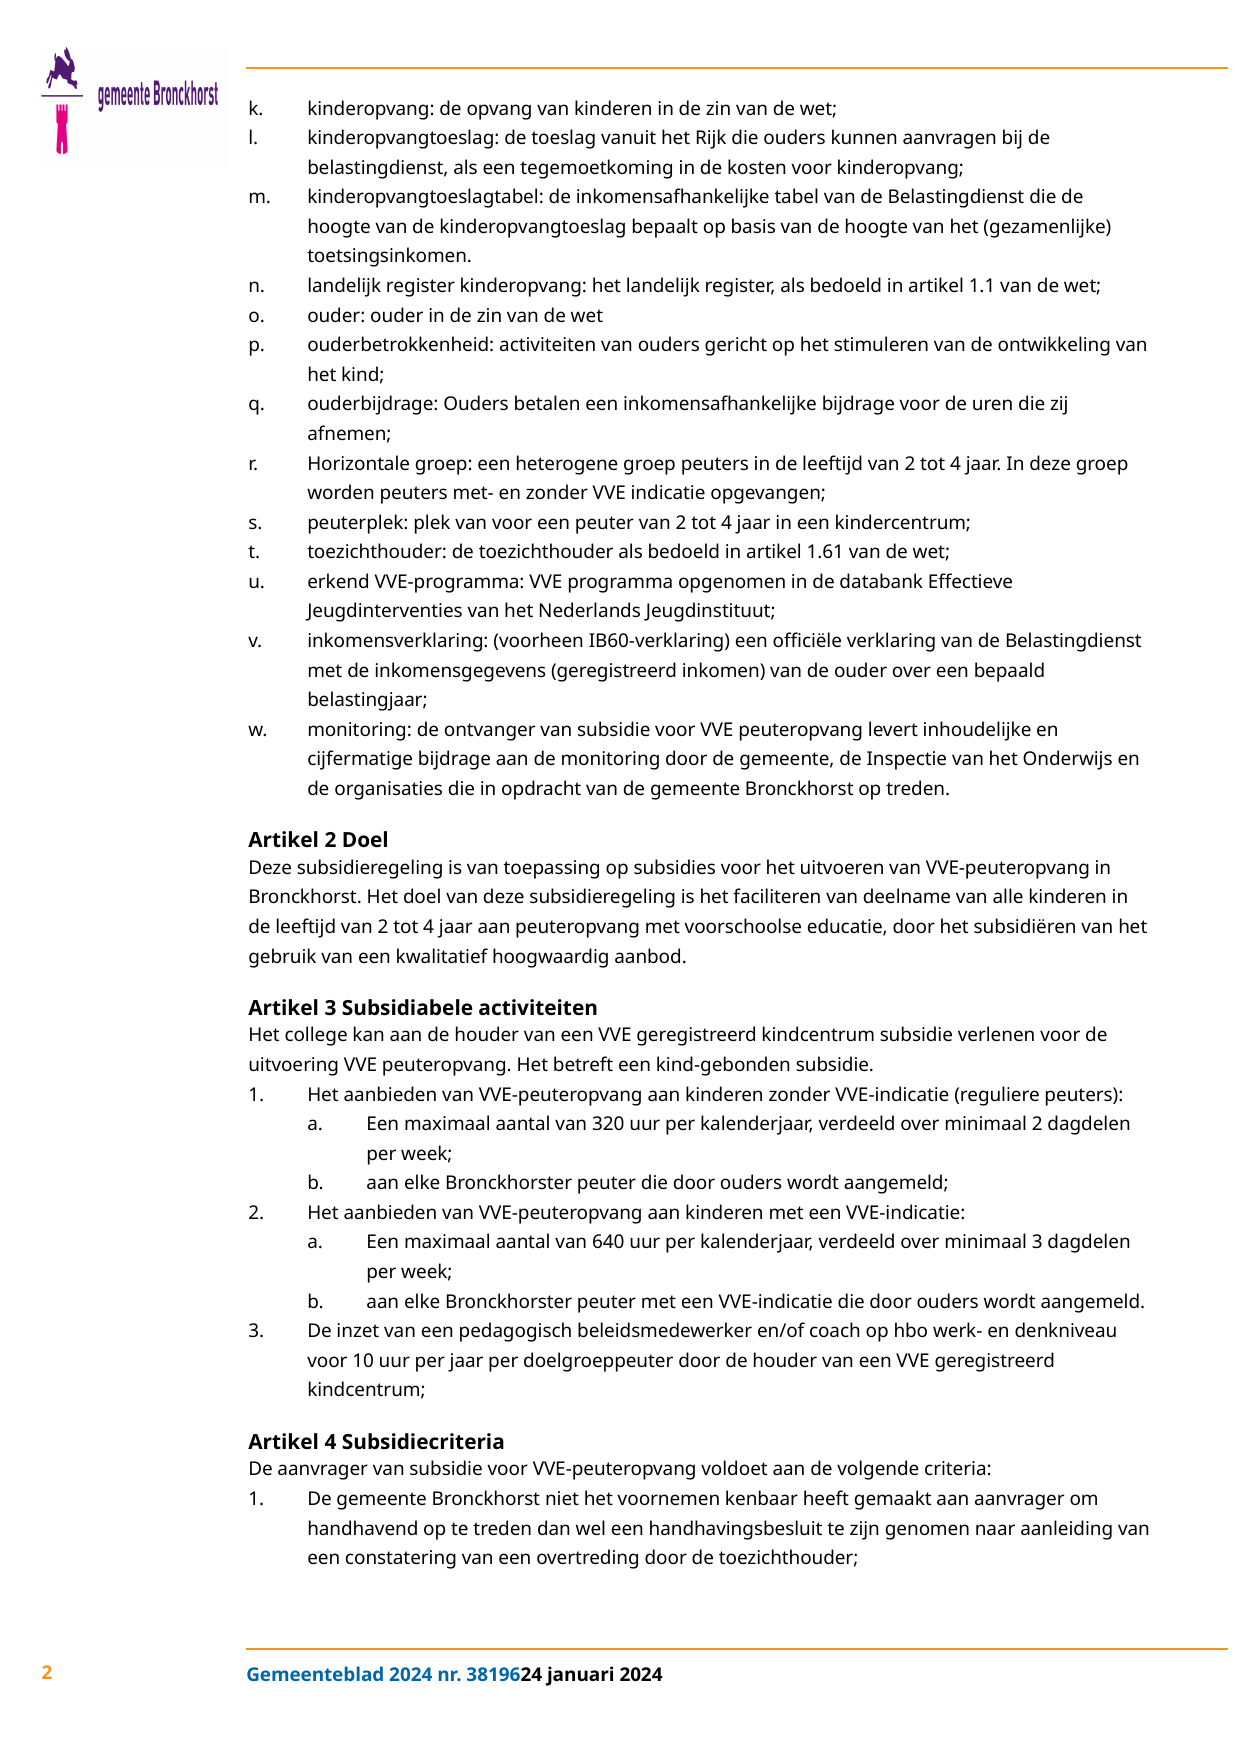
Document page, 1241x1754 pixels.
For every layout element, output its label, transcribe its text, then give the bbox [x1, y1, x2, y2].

list De inzet van een pedagogisch beleidsmedewerker en/of coach op hbo werk- en denkniveau voor 10 uur per jaar per doelgroeppeuter door de houder van een VVE geregistreerd kindcentrum; [248, 1317, 1152, 1402]
list peuterplek: plek van voor een peuter van 2 tot 4 jaar in een kindercentrum; [248, 509, 1152, 535]
text Artikel 4 Subsidiecriteria [248, 1427, 1152, 1456]
list ouder: ouder in de zin van de wet [248, 302, 1152, 328]
text De aanvrager van subsidie voor VVE-peuteropvang voldoet aan de volgende criteria: [248, 1456, 1152, 1481]
list kinderopvangtoeslag: de toeslag vanuit het Rijk die ouders kunnen aanvragen bij de belastingdienst, als een tegemoetkoming in de kosten voor kinderopvang; [248, 124, 1152, 180]
list kinderopvang: de opvang van kinderen in de zin van de wet; [248, 95, 1152, 121]
list De gemeente Bronckhorst niet het voornemen kenbaar heeft gemaakt aan aanvrager om handhavend op te treden dan wel een handhavingsbesluit te zijn genomen naar aanleiding van een constatering van een overtreding door de toezichthouder; [248, 1485, 1152, 1570]
list ouderbijdrage: Ouders betalen een inkomensafhankelijke bijdrage voor de uren die zij afnemen; [248, 391, 1152, 446]
text Deze subsidieregeling is van toepassing op subsidies voor het uitvoeren van VVE-peuteropvang in Bronckhorst. Het doel van deze subsidieregeling is het faciliteren van deelname van alle kinderen in de leeftijd van 2 tot 4 jaar aan peuteropvang met voorschoolse educatie, door het subsidiëren van het gebruik van een kwalitatief hoogwaardig aanbod. [248, 854, 1152, 968]
list aan elke Bronckhorster peuter die door ouders wordt aangemeld; [307, 1169, 1152, 1195]
text Artikel 3 Subsidiabele activiteiten [248, 993, 1152, 1022]
list erkend VVE-programma: VVE programma opgenomen in de databank Effectieve Jeugdinterventies van het Nederlands Jeugdinstituut; [248, 568, 1152, 623]
list monitoring: de ontvanger van subsidie voor VVE peuteropvang levert inhoudelijke en cijfermatige bijdrage aan de monitoring door de gemeente, de Inspectie van het Onderwijs en de organisaties die in opdracht van de gemeente Bronckhorst op treden. [248, 716, 1152, 801]
list ouderbetrokkenheid: activiteiten van ouders gericht op het stimuleren van de ontwikkeling van het kind; [248, 331, 1152, 387]
list aan elke Bronckhorster peuter met een VVE-indicatie die door ouders wordt aangemeld. [307, 1288, 1152, 1314]
list Een maximaal aantal van 640 uur per kalenderjaar, verdeeld over minimaal 3 dagdelen per week; [307, 1229, 1152, 1284]
list kinderopvangtoeslagtabel: de inkomensafhankelijke tabel van de Belastingdienst die de hoogte van de kinderopvangtoeslag bepaalt op basis van de hoogte van het (gezamenlijke) toetsingsinkomen. [248, 183, 1152, 268]
list inkomensverklaring: (voorheen IB60-verklaring) een officiële verklaring van de Belastingdienst met de inkomensgegevens (geregistreerd inkomen) van de ouder over een bepaald belastingjaar; [248, 627, 1152, 712]
list Het aanbieden van VVE-peuteropvang aan kinderen met een VVE-indicatie: [248, 1199, 1152, 1225]
text Artikel 2 Doel [248, 826, 1152, 854]
list Een maximaal aantal van 320 uur per kalenderjaar, verdeeld over minimaal 2 dagdelen per week; [307, 1110, 1152, 1166]
list Horizontale groep: een heterogene groep peuters in de leeftijd van 2 tot 4 jaar. In deze groep worden peuters met- en zonder VVE indicatie opgevangen; [248, 450, 1152, 505]
picture [41, 47, 231, 172]
text Het college kan aan de houder van een VVE geregistreerd kindcentrum subsidie verlenen voor de uitvoering VVE peuteropvang. Het betreft een kind-gebonden subsidie. [248, 1022, 1152, 1077]
list landelijk register kinderopvang: het landelijk register, als bedoeld in artikel 1.1 van de wet; [248, 272, 1152, 298]
list toezichthouder: de toezichthouder als bedoeld in artikel 1.61 van de wet; [248, 538, 1152, 564]
list Het aanbieden van VVE-peuteropvang aan kinderen zonder VVE-indicatie (reguliere peuters): [248, 1081, 1152, 1107]
